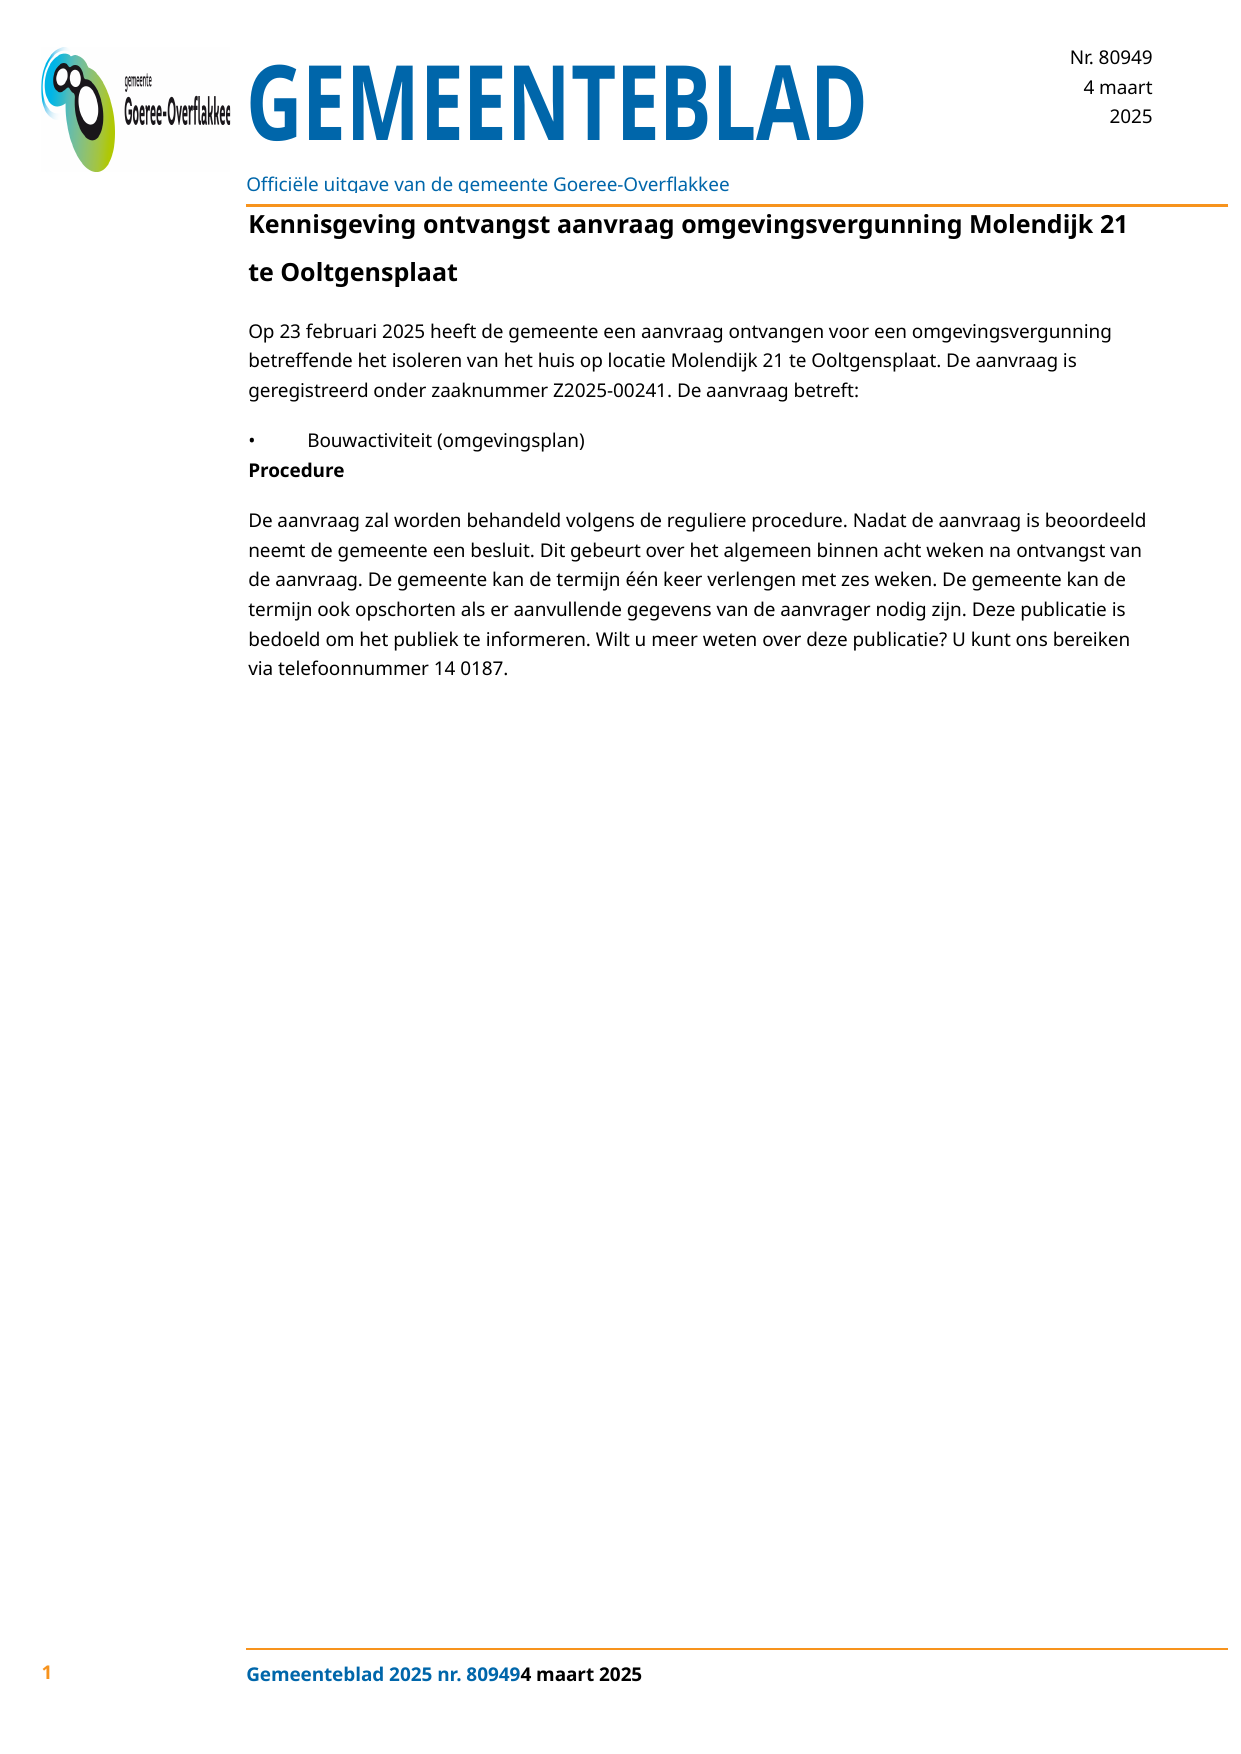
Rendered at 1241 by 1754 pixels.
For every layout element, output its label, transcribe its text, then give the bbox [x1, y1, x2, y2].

list Bouwactiviteit (omgevingsplan) [248, 427, 1152, 453]
text Procedure [248, 457, 1152, 483]
picture [41, 47, 231, 172]
text Kennisgeving ontvangst aanvraag omgevingsvergunning Molendijk 21 te Ooltgensplaat [248, 207, 1152, 288]
text Op 23 februari 2025 heeft de gemeente een aanvraag ontvangen voor een omgevingsvergunning betreffende het isoleren van het huis op locatie Molendijk 21 te Ooltgensplaat. De aanvraag is geregistreerd onder zaaknummer Z2025-00241. De aanvraag betreft: [248, 318, 1152, 403]
text De aanvraag zal worden behandeld volgens de reguliere procedure. Nadat de aanvraag is beoordeeld neemt de gemeente een besluit. Dit gebeurt over het algemeen binnen acht weken na ontvangst van de aanvraag. De gemeente kan de termijn één keer verlengen met zes weken. De gemeente kan de termijn ook opschorten als er aanvullende gegevens van de aanvrager nodig zijn. Deze publicatie is bedoeld om het publiek te informeren. Wilt u meer weten over deze publicatie? U kunt ons bereiken via telefoonnummer 14 0187. [248, 507, 1152, 681]
